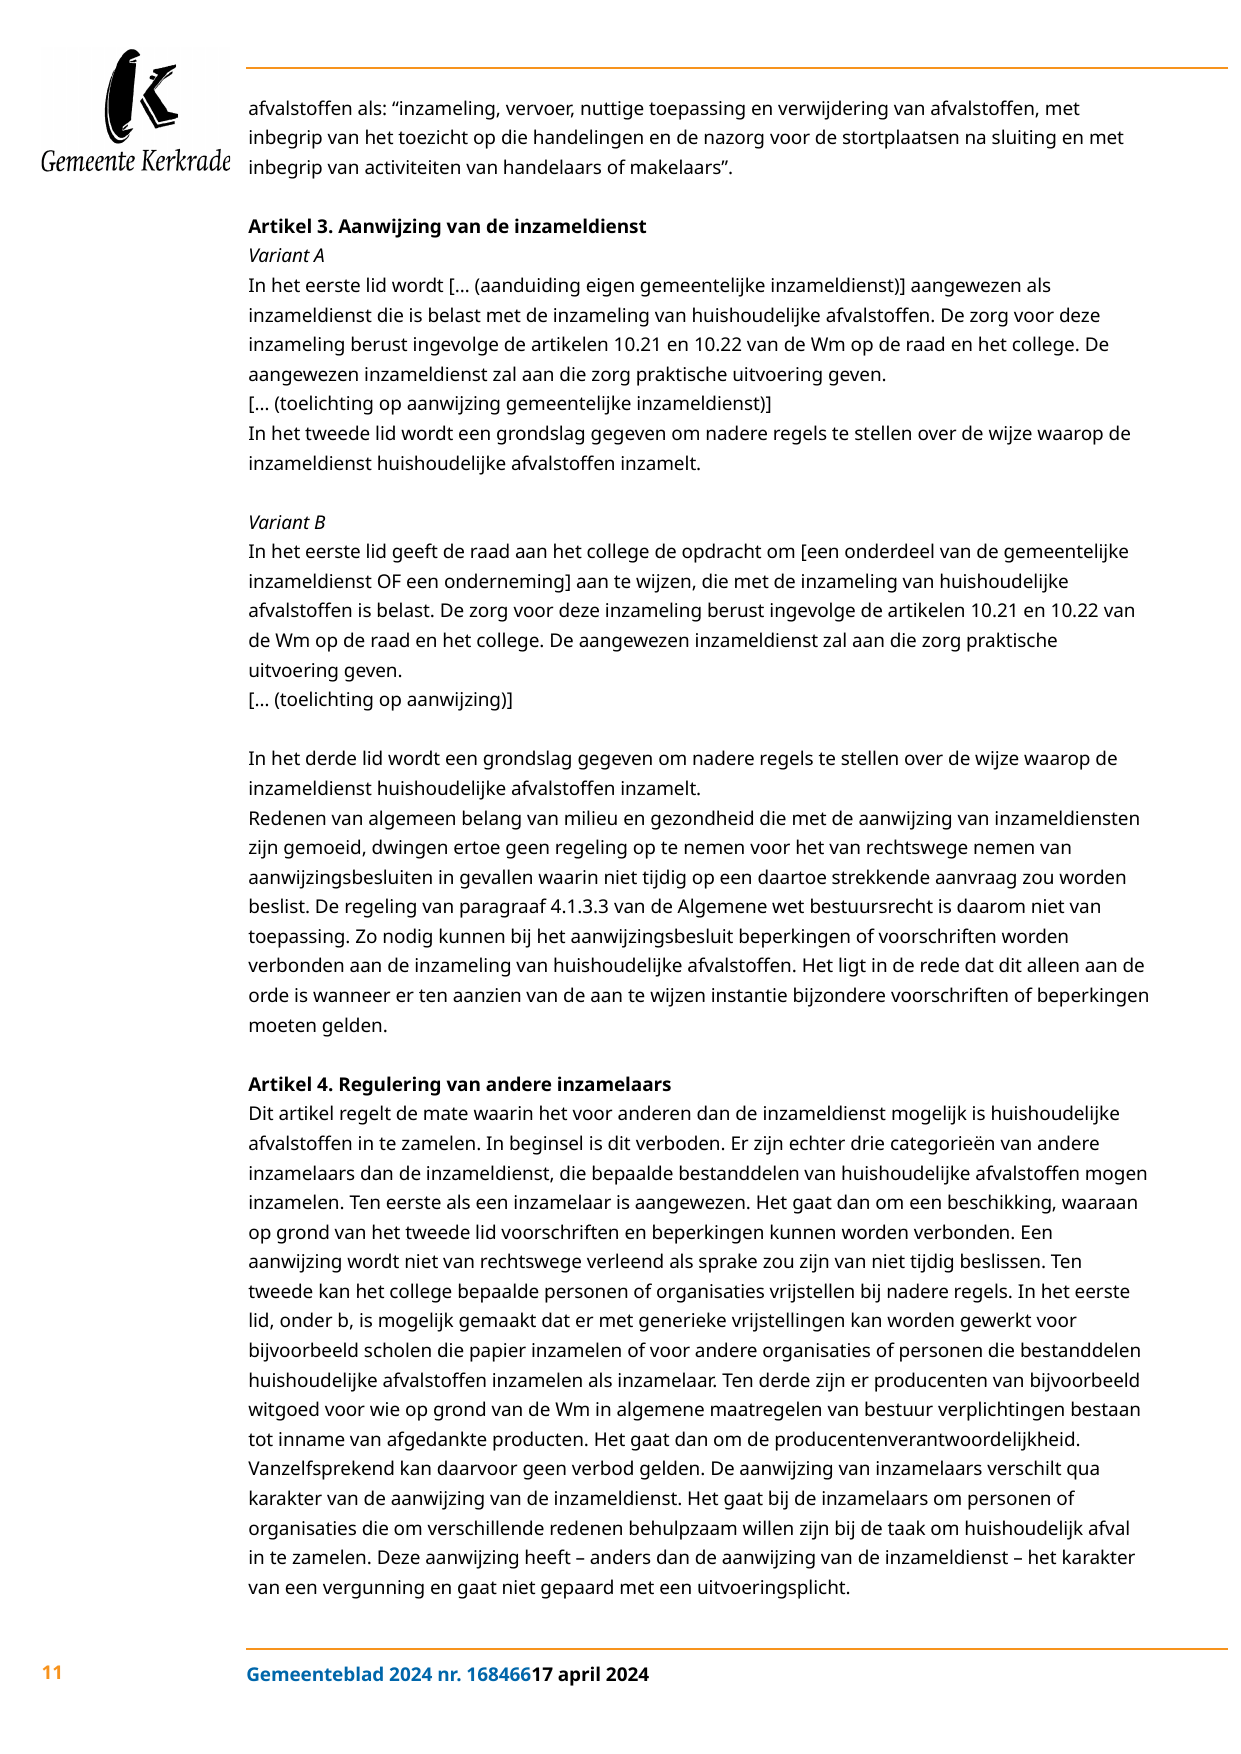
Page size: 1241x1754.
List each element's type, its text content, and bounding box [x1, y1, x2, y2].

text Variant B [248, 509, 1152, 535]
text Redenen van algemeen belang van milieu en gezondheid die met de aanwijzing van inzameldiensten zijn gemoeid, dwingen ertoe geen regeling op te nemen voor het van rechtswege nemen van aanwijzingsbesluiten in gevallen waarin niet tijdig op een daartoe strekkende aanvraag zou worden beslist. De regeling van paragraaf 4.1.3.3 van de Algemene wet bestuursrecht is daarom niet van toepassing. Zo nodig kunnen bij het aanwijzingsbesluit beperkingen of voorschriften worden verbonden aan de inzameling van huishoudelijke afvalstoffen. Het ligt in de rede dat dit alleen aan de orde is wanneer er ten aanzien van de aan te wijzen instantie bijzondere voorschriften of beperkingen moeten gelden. [248, 805, 1152, 1038]
text In het eerste lid wordt [… (aanduiding eigen gemeentelijke inzameldienst)] aangewezen als inzameldienst die is belast met de inzameling van huishoudelijke afvalstoffen. De zorg voor deze inzameling berust ingevolge de artikelen 10.21 en 10.22 van de Wm op de raad en het college. De aangewezen inzameldienst zal aan die zorg praktische uitvoering geven. [248, 272, 1152, 387]
text afvalstoffen als: “inzameling, vervoer, nuttige toepassing en verwijdering van afvalstoffen, met inbegrip van het toezicht op die handelingen en de nazorg voor de stortplaatsen na sluiting en met inbegrip van activiteiten van handelaars of makelaars”. [248, 95, 1152, 180]
text Artikel 3. Aanwijzing van de inzameldienst [248, 213, 1152, 239]
text [… (toelichting op aanwijzing)] [248, 686, 1152, 712]
text In het eerste lid geeft de raad aan het college de opdracht om [een onderdeel van de gemeentelijke inzameldienst OF een onderneming] aan te wijzen, die met de inzameling van huishoudelijke afvalstoffen is belast. De zorg voor deze inzameling berust ingevolge de artikelen 10.21 en 10.22 van de Wm op de raad en het college. De aangewezen inzameldienst zal aan die zorg praktische uitvoering geven. [248, 538, 1152, 683]
picture [41, 47, 231, 172]
text In het derde lid wordt een grondslag gegeven om nadere regels te stellen over de wijze waarop de inzameldienst huishoudelijke afvalstoffen inzamelt. [248, 746, 1152, 801]
text Artikel 4. Regulering van andere inzamelaars [248, 1071, 1152, 1097]
text Variant A [248, 243, 1152, 268]
text In het tweede lid wordt een grondslag gegeven om nadere regels te stellen over de wijze waarop de inzameldienst huishoudelijke afvalstoffen inzamelt. [248, 420, 1152, 476]
text Dit artikel regelt de mate waarin het voor anderen dan de inzameldienst mogelijk is huishoudelijke afvalstoffen in te zamelen. In beginsel is dit verboden. Er zijn echter drie categorieën van andere inzamelaars dan de inzameldienst, die bepaalde bestanddelen van huishoudelijke afvalstoffen mogen inzamelen. Ten eerste als een inzamelaar is aangewezen. Het gaat dan om een beschikking, waaraan op grond van het tweede lid voorschriften en beperkingen kunnen worden verbonden. Een aanwijzing wordt niet van rechtswege verleend als sprake zou zijn van niet tijdig beslissen. Ten tweede kan het college bepaalde personen of organisaties vrijstellen bij nadere regels. In het eerste lid, onder b, is mogelijk gemaakt dat er met generieke vrijstellingen kan worden gewerkt voor bijvoorbeeld scholen die papier inzamelen of voor andere organisaties of personen die bestanddelen huishoudelijke afvalstoffen inzamelen als inzamelaar. Ten derde zijn er producenten van bijvoorbeeld witgoed voor wie op grond van de Wm in algemene maatregelen van bestuur verplichtingen bestaan tot inname van afgedankte producten. Het gaat dan om de producentenverantwoordelijkheid. Vanzelfsprekend kan daarvoor geen verbod gelden. De aanwijzing van inzamelaars verschilt qua karakter van de aanwijzing van de inzameldienst. Het gaat bij de inzamelaars om personen of organisaties die om verschillende redenen behulpzaam willen zijn bij de taak om huishoudelijk afval in te zamelen. Deze aanwijzing heeft – anders dan de aanwijzing van de inzameldienst – het karakter van een vergunning en gaat niet gepaard met een uitvoeringsplicht. [248, 1101, 1152, 1600]
text [… (toelichting op aanwijzing gemeentelijke inzameldienst)] [248, 391, 1152, 416]
